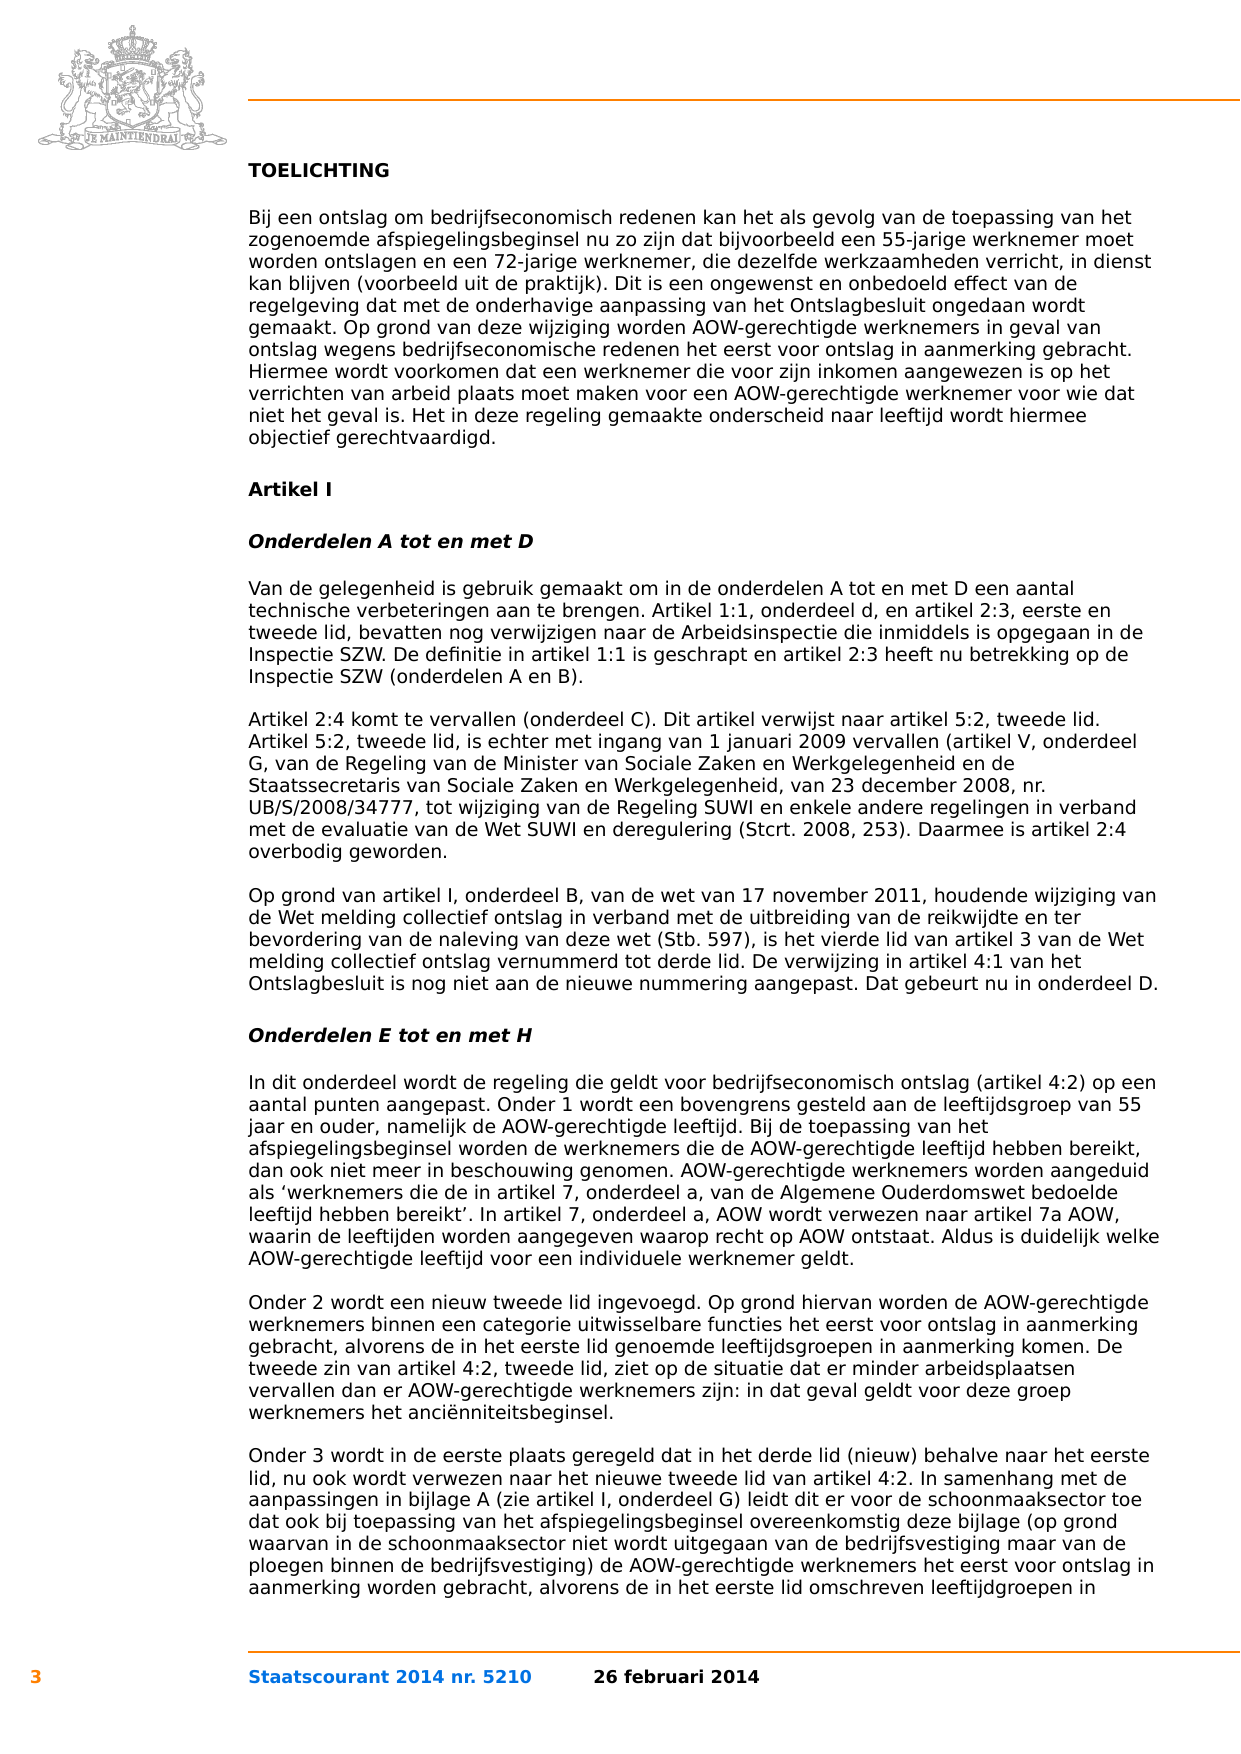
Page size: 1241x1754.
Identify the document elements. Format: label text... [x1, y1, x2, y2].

text Bij een ontslag om bedrijfseconomisch redenen kan het als gevolg van de toepassing van het zogenoemde afspiegelingsbeginsel nu zo zijn dat bijvoorbeeld een 55-jarige werknemer moet worden ontslagen en een 72-jarige werknemer, die dezelfde werkzaamheden verricht, in dienst kan blijven (voorbeeld uit de praktijk). Dit is een ongewenst en onbedoeld effect van de regelgeving dat met de onderhavige aanpassing van het Ontslagbesluit ongedaan wordt gemaakt. Op grond van deze wijziging worden AOW-gerechtigde werknemers in geval van ontslag wegens bedrijfseconomische redenen het eerst voor ontslag in aanmerking gebracht. Hiermee wordt voorkomen dat een werknemer die voor zijn inkomen aangewezen is op het verrichten van arbeid plaats moet maken voor een AOW-gerechtigde werknemer voor wie dat niet het geval is. Het in deze regeling gemaakte onderscheid naar leeftijd wordt hiermee objectief gerechtvaardigd. [248, 207, 1163, 449]
subtitle Onderdelen A tot en met D [248, 531, 1163, 553]
text Van de gelegenheid is gebruik gemaakt om in de onderdelen A tot en met D een aantal technische verbeteringen aan te brengen. Artikel 1:1, onderdeel d, en artikel 2:3, eerste en tweede lid, bevatten nog verwijzigen naar de Arbeidsinspectie die inmiddels is opgegaan in de Inspectie SZW. De definitie in artikel 1:1 is geschrapt en artikel 2:3 heeft nu betrekking op de Inspectie SZW (onderdelen A en B). [248, 578, 1163, 687]
text Op grond van artikel I, onderdeel B, van de wet van 17 november 2011, houdende wijziging van de Wet melding collectief ontslag in verband met de uitbreiding van de reikwijdte en ter bevordering van de naleving van deze wet (Stb. 597), is het vierde lid van artikel 3 van de Wet melding collectief ontslag vernummerd tot derde lid. De verwijzing in artikel 4:1 van het Ontslagbesluit is nog niet aan de nieuwe nummering aangepast. Dat gebeurt nu in onderdeel D. [248, 885, 1163, 995]
subtitle Artikel I [248, 479, 1163, 501]
picture [38, 25, 227, 150]
text Onder 2 wordt een nieuw tweede lid ingevoegd. Op grond hiervan worden de AOW-gerechtigde werknemers binnen een categorie uitwisselbare functies het eerst voor ontslag in aanmerking gebracht, alvorens de in het eerste lid genoemde leeftijdsgroepen in aanmerking komen. De tweede zin van artikel 4:2, tweede lid, ziet op de situatie dat er minder arbeidsplaatsen vervallen dan er AOW-gerechtigde werknemers zijn: in dat geval geldt voor deze groep werknemers het anciënniteitsbeginsel. [248, 1292, 1163, 1423]
text In dit onderdeel wordt de regeling die geldt voor bedrijfseconomisch ontslag (artikel 4:2) op een aantal punten aangepast. Onder 1 wordt een bovengrens gesteld aan de leeftijdsgroep van 55 jaar en ouder, namelijk de AOW-gerechtigde leeftijd. Bij de toepassing van het afspiegelingsbeginsel worden de werknemers die de AOW-gerechtigde leeftijd hebben bereikt, dan ook niet meer in beschouwing genomen. AOW-gerechtigde werknemers worden aangeduid als ‘werknemers die de in artikel 7, onderdeel a, van de Algemene Ouderdomswet bedoelde leeftijd hebben bereikt’. In artikel 7, onderdeel a, AOW wordt verwezen naar artikel 7a AOW, waarin de leeftijden worden aangegeven waarop recht op AOW ontstaat. Aldus is duidelijk welke AOW-gerechtigde leeftijd voor een individuele werknemer geldt. [248, 1072, 1163, 1270]
subtitle Onderdelen E tot en met H [248, 1025, 1163, 1047]
text Onder 3 wordt in de eerste plaats geregeld dat in het derde lid (nieuw) behalve naar het eerste lid, nu ook wordt verwezen naar het nieuwe tweede lid van artikel 4:2. In samenhang met de aanpassingen in bijlage A (zie artikel I, onderdeel G) leidt dit er voor de schoonmaaksector toe dat ook bij toepassing van het afspiegelingsbeginsel overeenkomstig deze bijlage (op grond waarvan in de schoonmaaksector niet wordt uitgegaan van de bedrijfsvestiging maar van de ploegen binnen de bedrijfsvestiging) de AOW-gerechtigde werknemers het eerst voor ontslag in aanmerking worden gebracht, alvorens de in het eerste lid omschreven leeftijdgroepen in [248, 1445, 1163, 1599]
subtitle TOELICHTING [248, 160, 1163, 182]
text Artikel 2:4 komt te vervallen (onderdeel C). Dit artikel verwijst naar artikel 5:2, tweede lid. Artikel 5:2, tweede lid, is echter met ingang van 1 januari 2009 vervallen (artikel V, onderdeel G, van de Regeling van de Minister van Sociale Zaken en Werkgelegenheid en de Staatssecretaris van Sociale Zaken en Werkgelegenheid, van 23 december 2008, nr. UB/S/2008/34777, tot wijziging van de Regeling SUWI en enkele andere regelingen in verband met de evaluatie van de Wet SUWI en deregulering (Stcrt. 2008, 253). Daarmee is artikel 2:4 overbodig geworden. [248, 709, 1163, 863]
